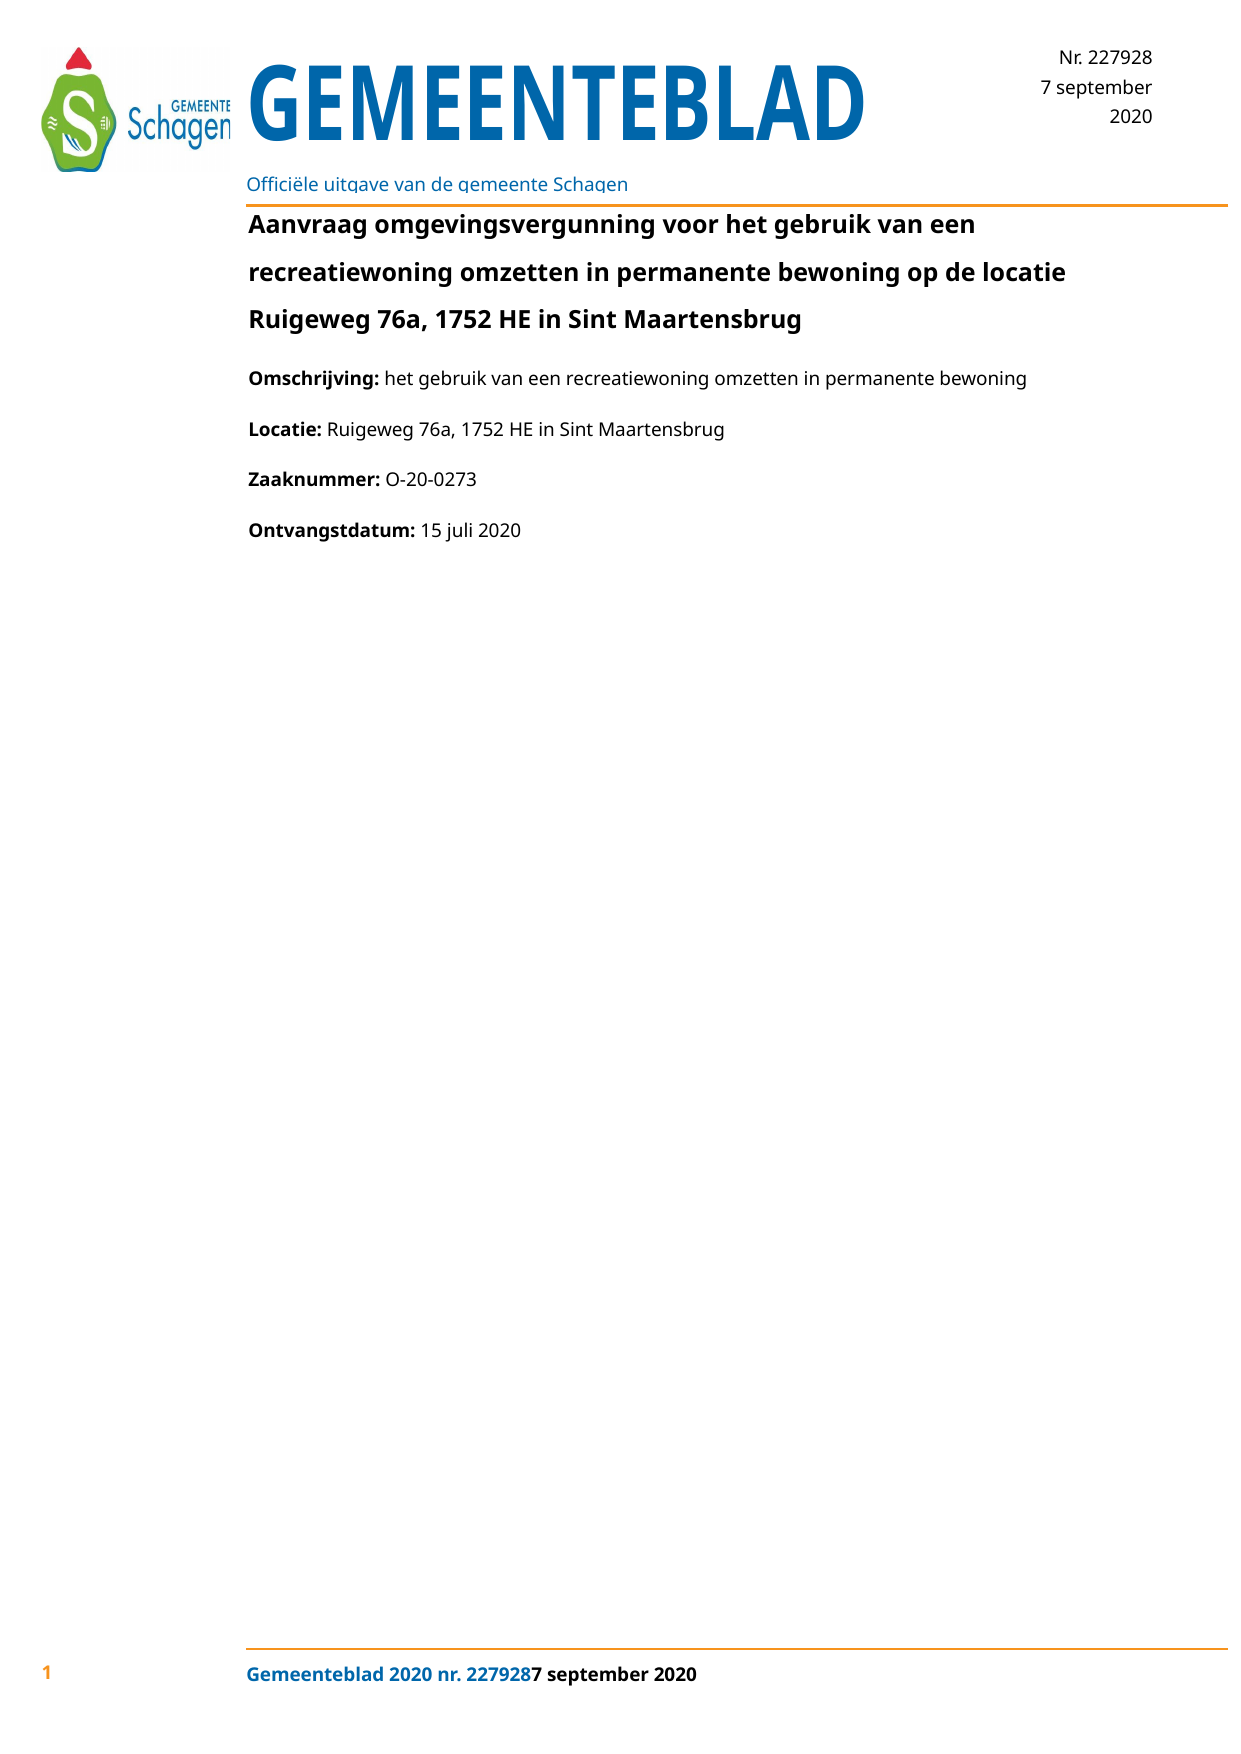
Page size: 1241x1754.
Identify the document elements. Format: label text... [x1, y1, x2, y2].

text Ontvangstdatum: 15 juli 2020 [248, 517, 1152, 542]
text Omschrijving: het gebruik van een recreatiewoning omzetten in permanente bewoning [248, 366, 1152, 391]
picture [41, 47, 231, 172]
text Zaaknummer: O-20-0273 [248, 466, 1152, 492]
text Aanvraag omgevingsvergunning voor het gebruik van een recreatiewoning omzetten in permanente bewoning op de locatie Ruigeweg 76a, 1752 HE in Sint Maartensbrug [248, 207, 1152, 336]
text Locatie: Ruigeweg 76a, 1752 HE in Sint Maartensbrug [248, 416, 1152, 442]
